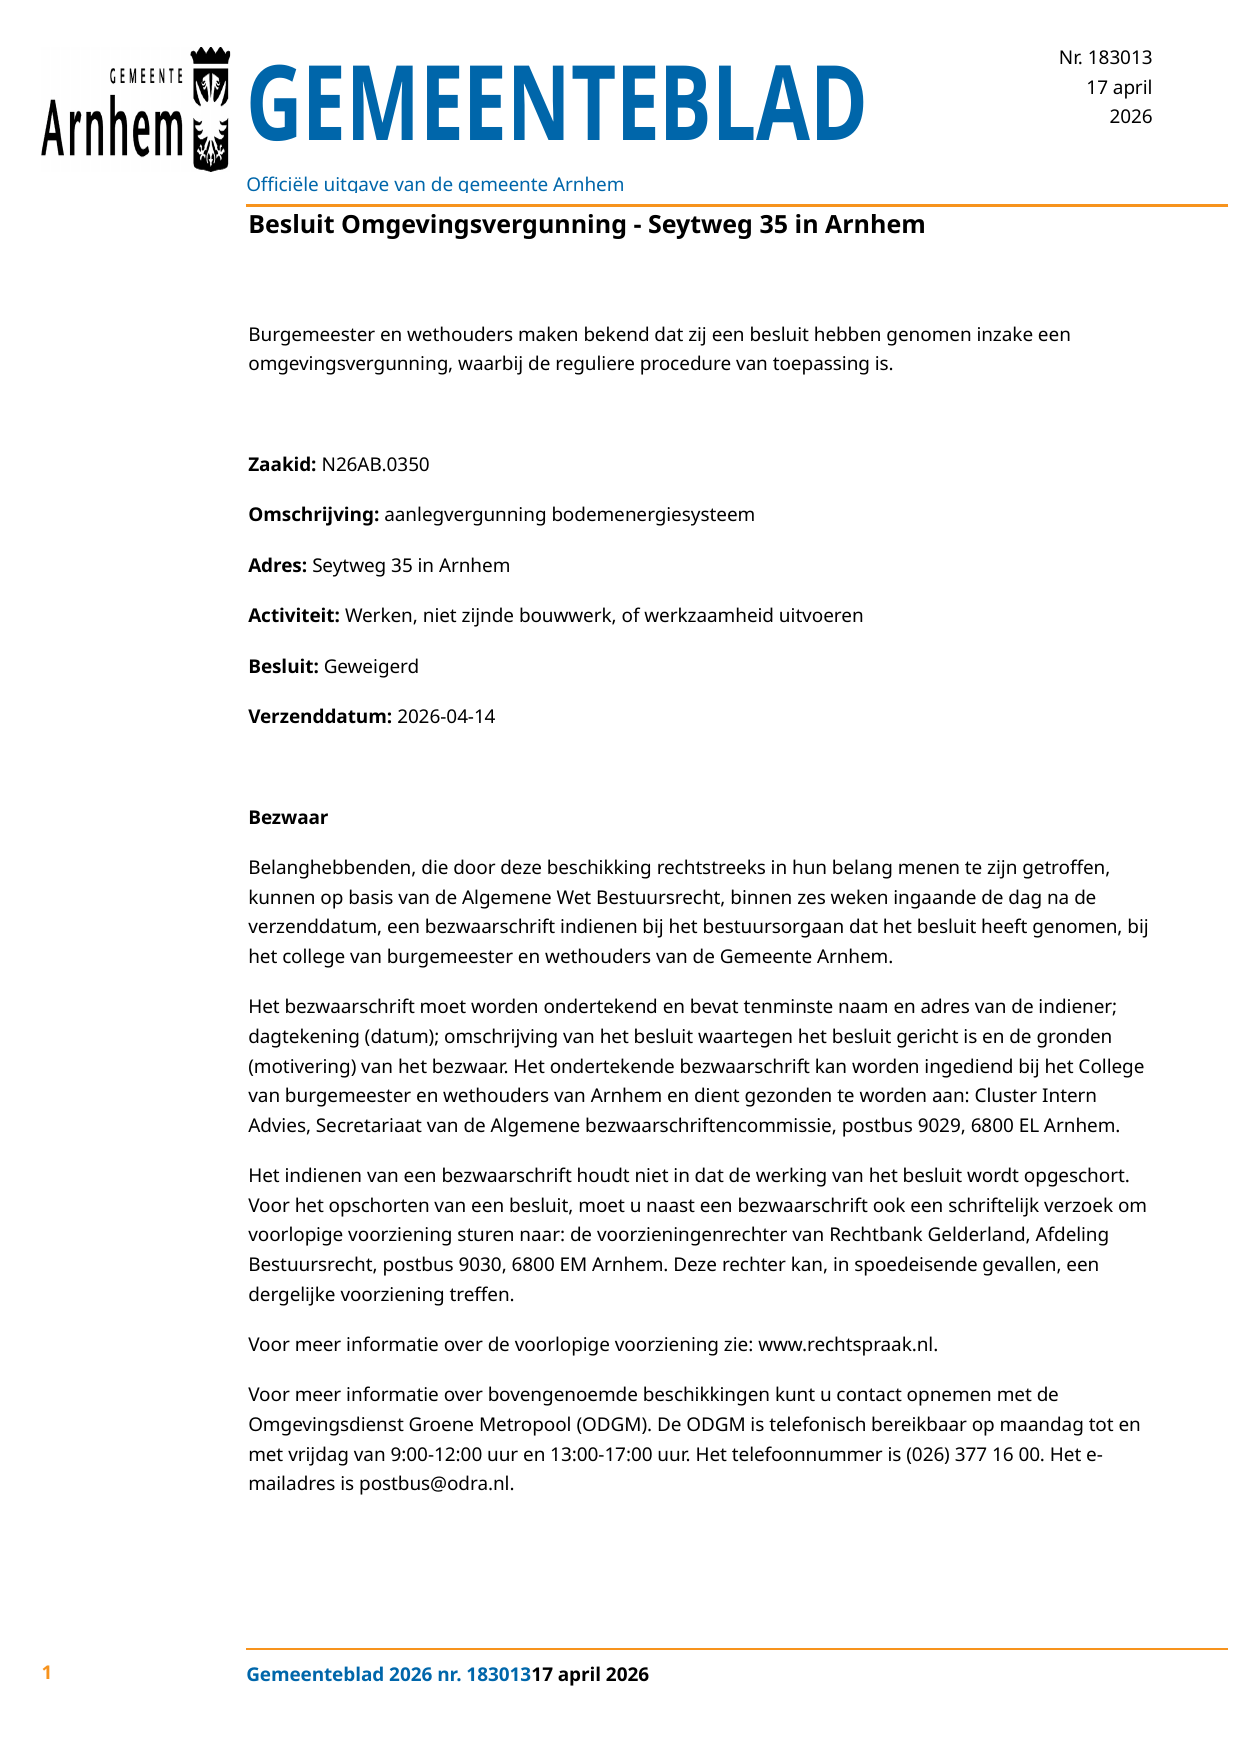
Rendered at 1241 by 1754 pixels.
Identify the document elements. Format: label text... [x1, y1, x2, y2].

text Verzenddatum: 2026-04-14 [248, 703, 1152, 729]
text Het bezwaarschrift moet worden ondertekend en bevat tenminste naam en adres van de indiener; dagtekening (datum); omschrijving van het besluit waartegen het besluit gericht is en de gronden (motivering) van het bezwaar. Het ondertekende bezwaarschrift kan worden ingediend bij het College van burgemeester en wethouders van Arnhem en dient gezonden te worden aan: Cluster Intern Advies, Secretariaat van de Algemene bezwaarschriftencommissie, postbus 9029, 6800 EL Arnhem. [248, 994, 1152, 1138]
text Besluit: Geweigerd [248, 653, 1152, 678]
text Belanghebbenden, die door deze beschikking rechtstreeks in hun belang menen te zijn getroffen, kunnen op basis van de Algemene Wet Bestuursrecht, binnen zes weken ingaande de dag na de verzenddatum, een bezwaarschrift indienen bij het bestuursorgaan dat het besluit heeft genomen, bij het college van burgemeester en wethouders van de Gemeente Arnhem. [248, 854, 1152, 969]
text Omschrijving: aanlegvergunning bodemenergiesysteem [248, 502, 1152, 527]
text Zaakid: N26AB.0350 [248, 451, 1152, 477]
picture [41, 47, 231, 172]
text Voor meer informatie over bovengenoemde beschikkingen kunt u contact opnemen met de Omgevingsdienst Groene Metropool (ODGM). De ODGM is telefonisch bereikbaar op maandag tot en met vrijdag van 9:00-12:00 uur en 13:00-17:00 uur. Het telefoonnummer is (026) 377 16 00. Het e-mailadres is postbus@odra.nl. [248, 1382, 1152, 1496]
text Het indienen van een bezwaarschrift houdt niet in dat de werking van het besluit wordt opgeschort. Voor het opschorten van een besluit, moet u naast een bezwaarschrift ook een schriftelijk verzoek om voorlopige voorziening sturen naar: de voorzieningenrechter van Rechtbank Gelderland, Afdeling Bestuursrecht, postbus 9030, 6800 EM Arnhem. Deze rechter kan, in spoedeisende gevallen, een dergelijke voorziening treffen. [248, 1162, 1152, 1306]
text Besluit Omgevingsvergunning - Seytweg 35 in Arnhem [248, 207, 1152, 241]
text Bezwaar [248, 804, 1152, 830]
text Voor meer informatie over de voorlopige voorziening zie: www.rechtspraak.nl. [248, 1331, 1152, 1357]
text Adres: Seytweg 35 in Arnhem [248, 552, 1152, 578]
text Burgemeester en wethouders maken bekend dat zij een besluit hebben genomen inzake een omgevingsvergunning, waarbij de reguliere procedure van toepassing is. [248, 321, 1152, 376]
text Activiteit: Werken, niet zijnde bouwwerk, of werkzaamheid uitvoeren [248, 602, 1152, 628]
